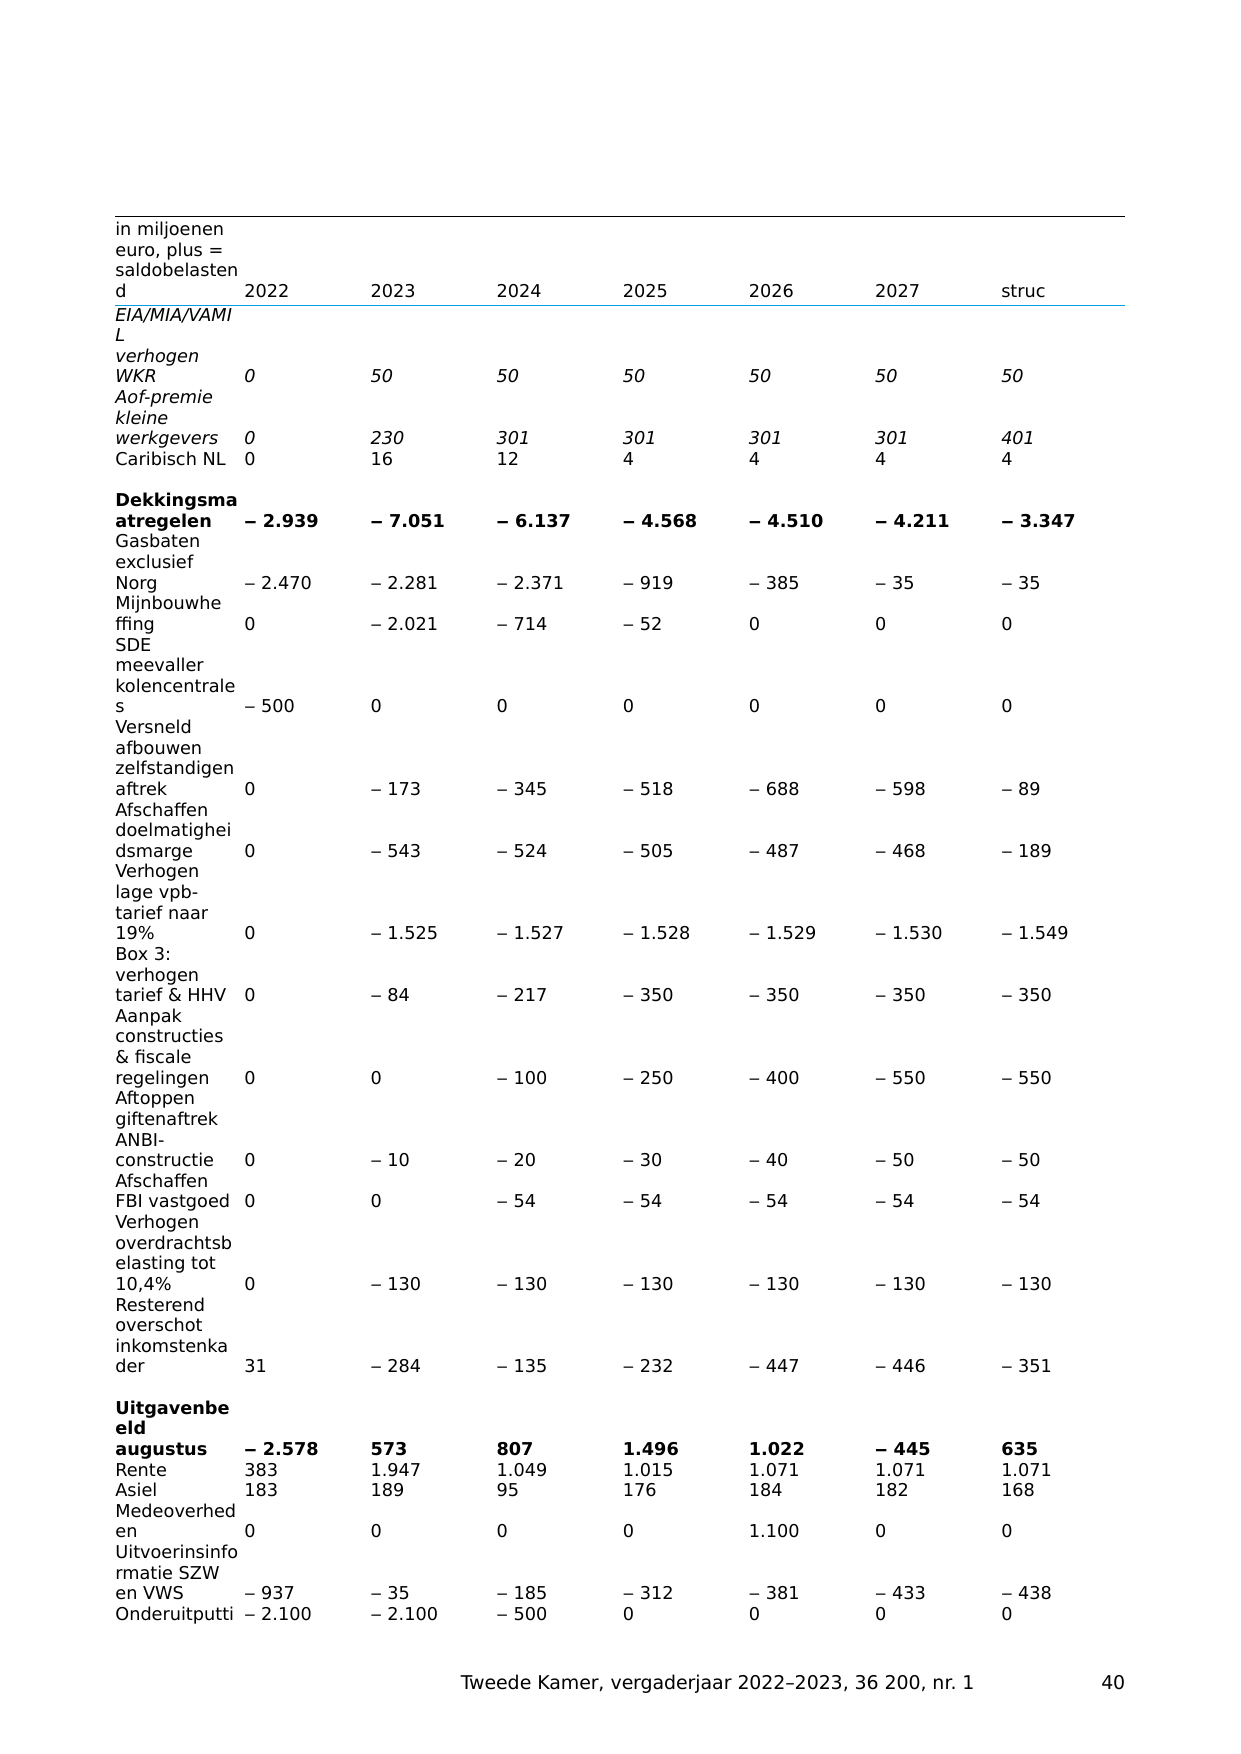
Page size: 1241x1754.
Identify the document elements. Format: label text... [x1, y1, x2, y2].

table_cell 0 [241, 1006, 367, 1088]
table_cell [620, 306, 746, 346]
table_cell ‒ 40 [746, 1088, 872, 1171]
table_cell [620, 1377, 746, 1398]
table_cell ‒ 400 [746, 1006, 872, 1088]
table_cell 0 [620, 635, 746, 717]
table_cell ‒ 2.281 [368, 531, 493, 593]
table_cell 0 [872, 1604, 998, 1624]
table_cell 1.496 [620, 1398, 746, 1459]
table_cell [746, 306, 872, 346]
table_cell 0 [368, 1171, 493, 1212]
table_cell struc [998, 217, 1125, 304]
table_cell 1.947 [368, 1460, 493, 1480]
table_cell ‒ 130 [872, 1212, 998, 1294]
table_cell 0 [241, 1088, 367, 1171]
table_cell 31 [241, 1295, 367, 1377]
table_cell ‒ 350 [872, 944, 998, 1006]
table_cell 0 [998, 635, 1125, 717]
table_cell [115, 1377, 241, 1398]
table_cell 2024 [494, 217, 620, 304]
table_cell ‒ 130 [368, 1212, 493, 1294]
table_cell 4 [872, 449, 998, 469]
table_cell ‒ 345 [494, 717, 620, 799]
table_cell 301 [494, 387, 620, 449]
table_cell 0 [872, 593, 998, 634]
table_cell [241, 470, 367, 490]
table_cell Verhogen overdrachtsbelasting tot 10,4% [115, 1212, 241, 1294]
table_cell ‒ 54 [998, 1171, 1125, 1212]
table_cell 1.071 [998, 1460, 1125, 1480]
table_cell Aanpak constructies & fiscale regelingen [115, 1006, 241, 1088]
table_cell ‒ 217 [494, 944, 620, 1006]
table_cell 1.071 [746, 1460, 872, 1480]
table_cell [368, 1377, 493, 1398]
table_cell 807 [494, 1398, 620, 1459]
table_cell ‒ 688 [746, 717, 872, 799]
table_cell Gasbaten exclusief Norg [115, 531, 241, 593]
table_cell ‒ 130 [620, 1212, 746, 1294]
table_cell [872, 1377, 998, 1398]
table_cell 183 [241, 1480, 367, 1501]
table_cell SDE meevaller kolencentrales [115, 635, 241, 717]
table_cell [241, 306, 367, 346]
table_cell Mijnbouwheffing [115, 593, 241, 634]
table_cell Medeoverheden [115, 1501, 241, 1542]
table_cell 0 [241, 449, 367, 469]
table_cell Asiel [115, 1480, 241, 1501]
table_cell [746, 470, 872, 490]
table_cell ‒ 10 [368, 1088, 493, 1171]
table_cell ‒ 185 [494, 1542, 620, 1604]
table_cell ‒ 1.528 [620, 861, 746, 944]
table_cell [872, 306, 998, 346]
table_cell Onderuitputti [115, 1604, 241, 1624]
table_cell 4 [746, 449, 872, 469]
table_cell Uitvoerinsinformatie SZW en VWS [115, 1542, 241, 1604]
table_cell Afschaffen doelmatigheidsmarge [115, 800, 241, 861]
table_cell 0 [241, 346, 367, 387]
table_cell [746, 1377, 872, 1398]
table_cell 0 [241, 944, 367, 1006]
table_cell 50 [872, 346, 998, 387]
table_cell 182 [872, 1480, 998, 1501]
table_cell [115, 470, 241, 490]
table_cell ‒ 518 [620, 717, 746, 799]
table_cell [241, 1377, 367, 1398]
table_cell ‒ 54 [620, 1171, 746, 1212]
table_cell ‒ 500 [241, 635, 367, 717]
table_cell 0 [241, 593, 367, 634]
table_cell ‒ 4.211 [872, 490, 998, 531]
table_cell ‒ 543 [368, 800, 493, 861]
table_cell 1.015 [620, 1460, 746, 1480]
table_cell 4 [998, 449, 1125, 469]
table_cell 0 [241, 717, 367, 799]
table_cell ‒ 500 [494, 1604, 620, 1624]
table_cell ‒ 250 [620, 1006, 746, 1088]
table_cell EIA/MIA/VAMIL [115, 306, 241, 346]
table_cell ‒ 130 [998, 1212, 1125, 1294]
table_cell 2027 [872, 217, 998, 304]
table_cell Versneld afbouwen zelfstandigenaftrek [115, 717, 241, 799]
table_cell 0 [241, 1171, 367, 1212]
table_cell [368, 306, 493, 346]
table_cell 301 [872, 387, 998, 449]
table_cell 2025 [620, 217, 746, 304]
table_cell ‒ 714 [494, 593, 620, 634]
table_cell ‒ 1.525 [368, 861, 493, 944]
table_cell 0 [746, 1604, 872, 1624]
table_cell Aof-premie kleine werkgevers [115, 387, 241, 449]
table_cell 0 [241, 1501, 367, 1542]
table_cell ‒ 2.470 [241, 531, 367, 593]
table_cell ‒ 1.549 [998, 861, 1125, 944]
table_cell verhogen WKR [115, 346, 241, 387]
table_cell 0 [620, 1501, 746, 1542]
table_cell ‒ 130 [494, 1212, 620, 1294]
table_cell [494, 306, 620, 346]
table_cell Caribisch NL [115, 449, 241, 469]
table_cell ‒ 20 [494, 1088, 620, 1171]
table_cell 301 [746, 387, 872, 449]
table_cell [368, 470, 493, 490]
table_cell [620, 470, 746, 490]
table_cell 0 [368, 1501, 493, 1542]
table_cell ‒ 1.529 [746, 861, 872, 944]
table_cell ‒ 447 [746, 1295, 872, 1377]
table_cell 0 [620, 1604, 746, 1624]
table_cell 635 [998, 1398, 1125, 1459]
table_cell Aftoppen giftenaftrek ANBI-constructie [115, 1088, 241, 1171]
table_cell ‒ 3.347 [998, 490, 1125, 531]
table_cell 1.071 [872, 1460, 998, 1480]
table_cell ‒ 505 [620, 800, 746, 861]
table_cell ‒ 550 [998, 1006, 1125, 1088]
table_cell 0 [872, 1501, 998, 1542]
table_cell 0 [241, 800, 367, 861]
table_cell ‒ 54 [872, 1171, 998, 1212]
table_cell ‒ 350 [620, 944, 746, 1006]
table_cell ‒ 189 [998, 800, 1125, 861]
table_cell 573 [368, 1398, 493, 1459]
table_cell ‒ 524 [494, 800, 620, 861]
table_cell 16 [368, 449, 493, 469]
table_cell ‒ 284 [368, 1295, 493, 1377]
table_cell ‒ 312 [620, 1542, 746, 1604]
table_cell [998, 1377, 1125, 1398]
table_cell ‒ 2.100 [368, 1604, 493, 1624]
table_cell ‒ 598 [872, 717, 998, 799]
table_cell 50 [998, 346, 1125, 387]
table_cell ‒ 487 [746, 800, 872, 861]
table_cell 95 [494, 1480, 620, 1501]
table_cell ‒ 173 [368, 717, 493, 799]
table_cell 0 [494, 1501, 620, 1542]
table_cell ‒ 2.021 [368, 593, 493, 634]
table_cell ‒ 919 [620, 531, 746, 593]
table_cell [494, 1377, 620, 1398]
table_cell 301 [620, 387, 746, 449]
table_cell 0 [494, 635, 620, 717]
table_cell 0 [241, 861, 367, 944]
table_cell ‒ 54 [746, 1171, 872, 1212]
table_cell 12 [494, 449, 620, 469]
table_cell 184 [746, 1480, 872, 1501]
table_cell ‒ 385 [746, 531, 872, 593]
table_cell 1.100 [746, 1501, 872, 1542]
table_cell 176 [620, 1480, 746, 1501]
table_cell ‒ 30 [620, 1088, 746, 1171]
table_cell 0 [998, 593, 1125, 634]
table_cell ‒ 4.568 [620, 490, 746, 531]
table_cell 0 [998, 1604, 1125, 1624]
table_header Tabel 2.2.1 Augustusbesluitvorming [115, 191, 1125, 216]
table_cell ‒ 130 [746, 1212, 872, 1294]
table_cell 2026 [746, 217, 872, 304]
table_cell 0 [368, 1006, 493, 1088]
table_cell ‒ 438 [998, 1542, 1125, 1604]
table_cell ‒ 35 [872, 531, 998, 593]
table_cell ‒ 937 [241, 1542, 367, 1604]
table_cell 230 [368, 387, 493, 449]
table_cell Resterend overschot inkomstenkader [115, 1295, 241, 1377]
table_cell [494, 470, 620, 490]
table_cell ‒ 1.527 [494, 861, 620, 944]
table_cell ‒ 52 [620, 593, 746, 634]
table_cell ‒ 1.530 [872, 861, 998, 944]
table_cell ‒ 550 [872, 1006, 998, 1088]
table_cell ‒ 50 [998, 1088, 1125, 1171]
table_cell 2023 [368, 217, 493, 304]
table_cell Box 3: verhogen tarief & HHV [115, 944, 241, 1006]
table_cell 0 [746, 635, 872, 717]
table_cell 2022 [241, 217, 367, 304]
table_cell 1.049 [494, 1460, 620, 1480]
table_cell ‒ 2.100 [241, 1604, 367, 1624]
table_cell 401 [998, 387, 1125, 449]
table_cell 50 [494, 346, 620, 387]
table_cell ‒ 446 [872, 1295, 998, 1377]
table_cell ‒ 2.371 [494, 531, 620, 593]
table_cell ‒ 350 [746, 944, 872, 1006]
table_cell ‒ 35 [368, 1542, 493, 1604]
table_cell ‒ 2.939 [241, 490, 367, 531]
table_cell [998, 470, 1125, 490]
table_cell 0 [998, 1501, 1125, 1542]
table_cell 0 [241, 387, 367, 449]
table_cell Dekkingsmaatregelen [115, 490, 241, 531]
table_cell ‒ 4.510 [746, 490, 872, 531]
table_cell ‒ 54 [494, 1171, 620, 1212]
table_cell ‒ 7.051 [368, 490, 493, 531]
table_cell 0 [368, 635, 493, 717]
table_cell ‒ 468 [872, 800, 998, 861]
table_cell 189 [368, 1480, 493, 1501]
table_cell ‒ 232 [620, 1295, 746, 1377]
table_cell ‒ 433 [872, 1542, 998, 1604]
table_cell 168 [998, 1480, 1125, 1501]
table_cell ‒ 381 [746, 1542, 872, 1604]
table_cell 0 [746, 593, 872, 634]
table_cell ‒ 100 [494, 1006, 620, 1088]
table_cell Rente [115, 1460, 241, 1480]
table_cell 50 [746, 346, 872, 387]
table_cell [872, 470, 998, 490]
table_cell in miljoenen euro, plus = saldobelastend [115, 217, 241, 304]
table_cell ‒ 351 [998, 1295, 1125, 1377]
table_cell ‒ 35 [998, 531, 1125, 593]
table_cell ‒ 6.137 [494, 490, 620, 531]
table_cell ‒ 135 [494, 1295, 620, 1377]
table_cell ‒ 350 [998, 944, 1125, 1006]
table_cell ‒ 445 [872, 1398, 998, 1459]
table_cell [998, 306, 1125, 346]
table_cell ‒ 50 [872, 1088, 998, 1171]
table_cell 0 [872, 635, 998, 717]
table_cell ‒ 2.578 [241, 1398, 367, 1459]
table_cell 4 [620, 449, 746, 469]
table_cell 0 [241, 1212, 367, 1294]
table_cell ‒ 84 [368, 944, 493, 1006]
table_cell Afschaffen FBI vastgoed [115, 1171, 241, 1212]
table_cell ‒ 89 [998, 717, 1125, 799]
table_cell 383 [241, 1460, 367, 1480]
table_cell 50 [620, 346, 746, 387]
table_cell Verhogen lage vpb-tarief naar 19% [115, 861, 241, 944]
table_cell Uitgavenbeeld augustus [115, 1398, 241, 1459]
table_cell 50 [368, 346, 493, 387]
table_cell 1.022 [746, 1398, 872, 1459]
